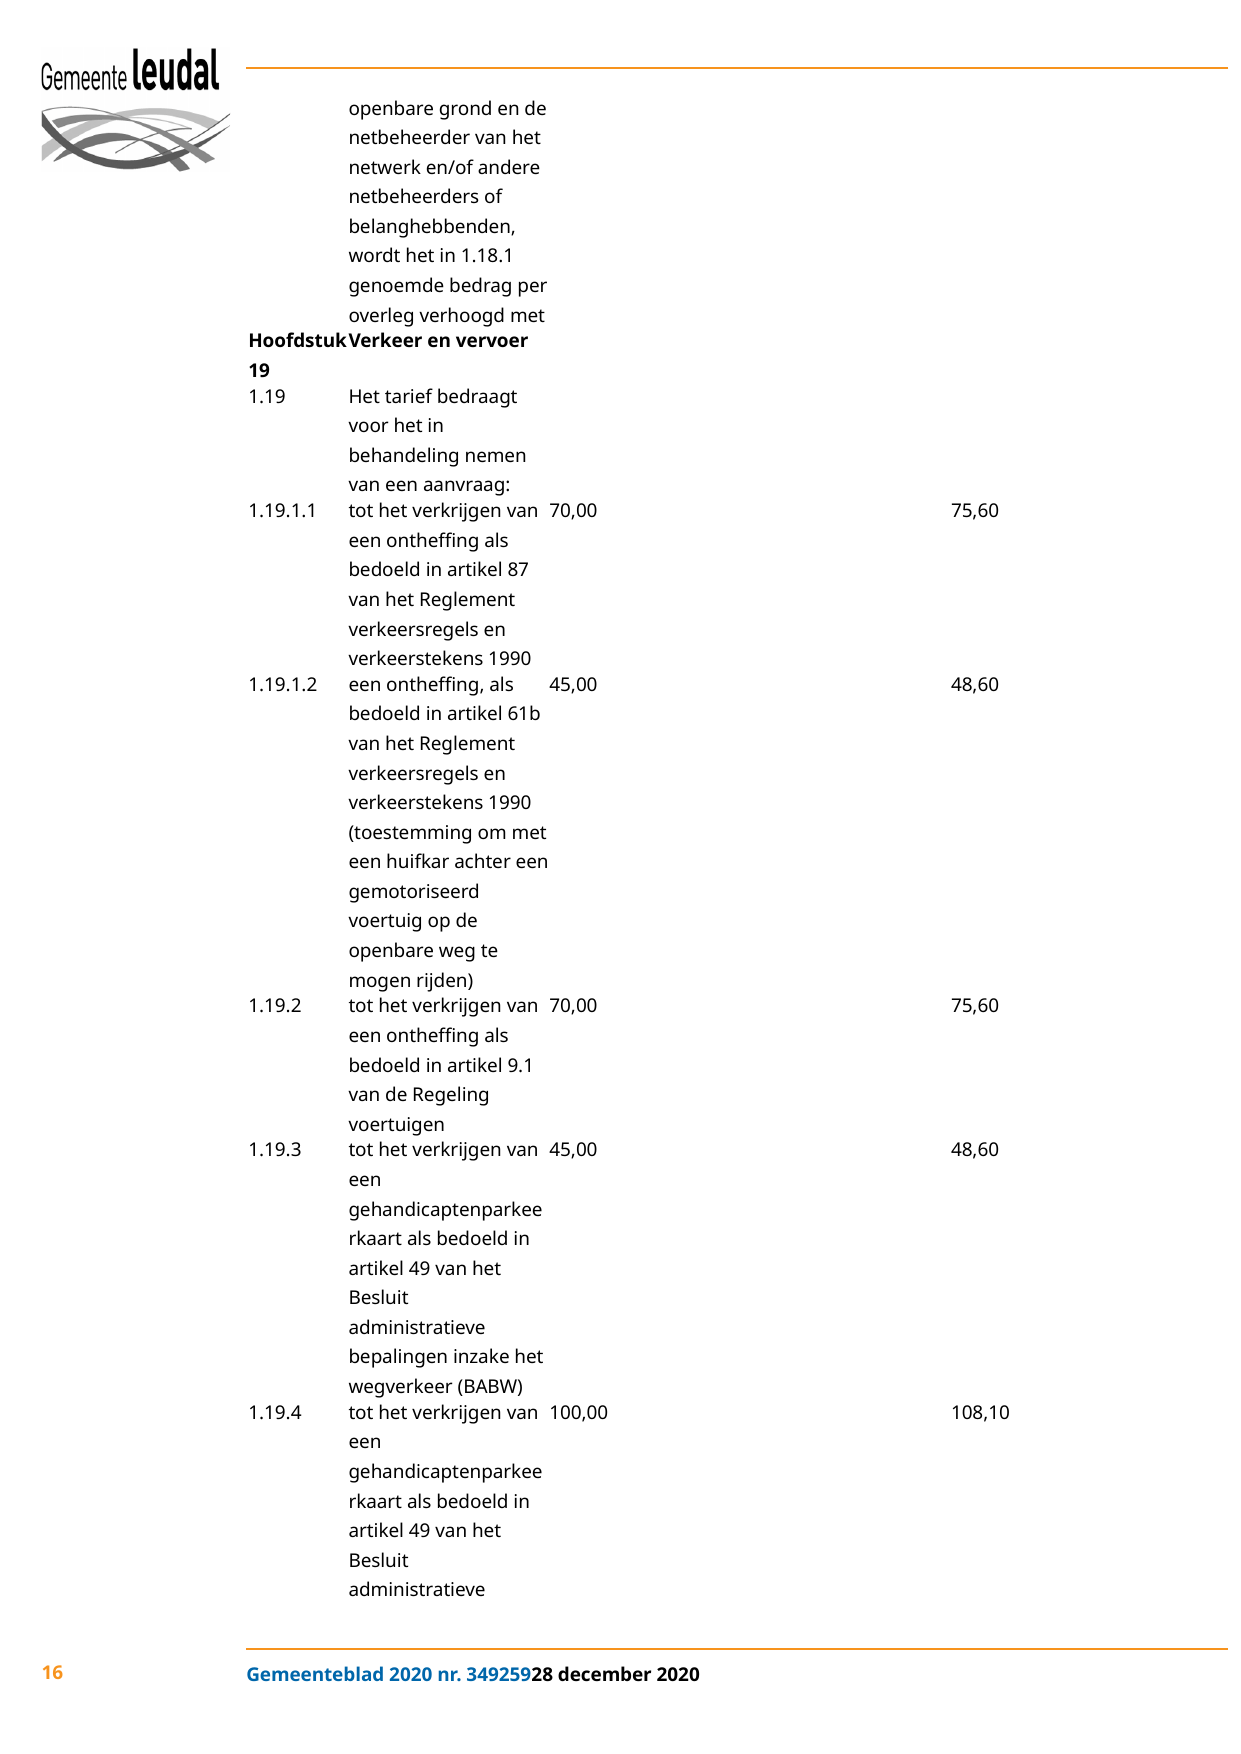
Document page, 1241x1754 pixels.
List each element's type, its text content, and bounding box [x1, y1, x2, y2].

table_cell [549, 328, 951, 383]
table_cell 1.19.1.1 [248, 498, 348, 671]
table_cell tot het verkrijgen van een ontheffing als bedoeld in artikel 87 van het Reglement verkeersregels en verkeerstekens 1990 [348, 498, 549, 671]
table_cell 48,60 [951, 1137, 1152, 1399]
table_cell Het tarief bedraagt voor het in behandeling nemen van een aanvraag: [348, 383, 549, 497]
table_cell 108,10 [951, 1399, 1152, 1602]
table_cell 1.19 [248, 383, 348, 497]
table_cell [549, 95, 951, 328]
table_cell 100,00 [549, 1399, 951, 1602]
table_cell 70,00 [549, 498, 951, 671]
table_cell 75,60 [951, 993, 1152, 1137]
table_cell 48,60 [951, 671, 1152, 993]
table_cell [951, 383, 1152, 497]
table_cell [549, 383, 951, 497]
table_cell openbare grond en de netbeheerder van het netwerk en/of andere netbeheerders of belanghebbenden, wordt het in 1.18.1 genoemde bedrag per overleg verhoogd met [348, 95, 549, 328]
table_cell Hoofdstuk 19 [248, 328, 348, 383]
table_cell 1.19.1.2 [248, 671, 348, 993]
table_cell tot het verkrijgen van een gehandicaptenparkeerkaart als bedoeld in artikel 49 van het Besluit administratieve bepalingen inzake het wegverkeer (BABW) [348, 1137, 549, 1399]
picture [41, 47, 231, 172]
table_cell tot het verkrijgen van een ontheffing als bedoeld in artikel 9.1 van de Regeling voertuigen [348, 993, 549, 1137]
table_cell 1.19.4 [248, 1399, 348, 1602]
table_cell [951, 328, 1152, 383]
table_cell 70,00 [549, 993, 951, 1137]
table_cell [248, 95, 348, 328]
table_cell 45,00 [549, 1137, 951, 1399]
table_cell Verkeer en vervoer [348, 328, 549, 383]
table_cell een ontheffing, als bedoeld in artikel 61b van het Reglement verkeersregels en verkeerstekens 1990 (toestemming om met een huifkar achter een gemotoriseerd voertuig op de openbare weg te mogen rijden) [348, 671, 549, 993]
table_cell 1.19.3 [248, 1137, 348, 1399]
table_cell 75,60 [951, 498, 1152, 671]
table_cell 45,00 [549, 671, 951, 993]
table_cell [951, 95, 1152, 328]
table_cell 1.19.2 [248, 993, 348, 1137]
table_cell tot het verkrijgen van een gehandicaptenparkeerkaart als bedoeld in artikel 49 van het Besluit administratieve [348, 1399, 549, 1602]
